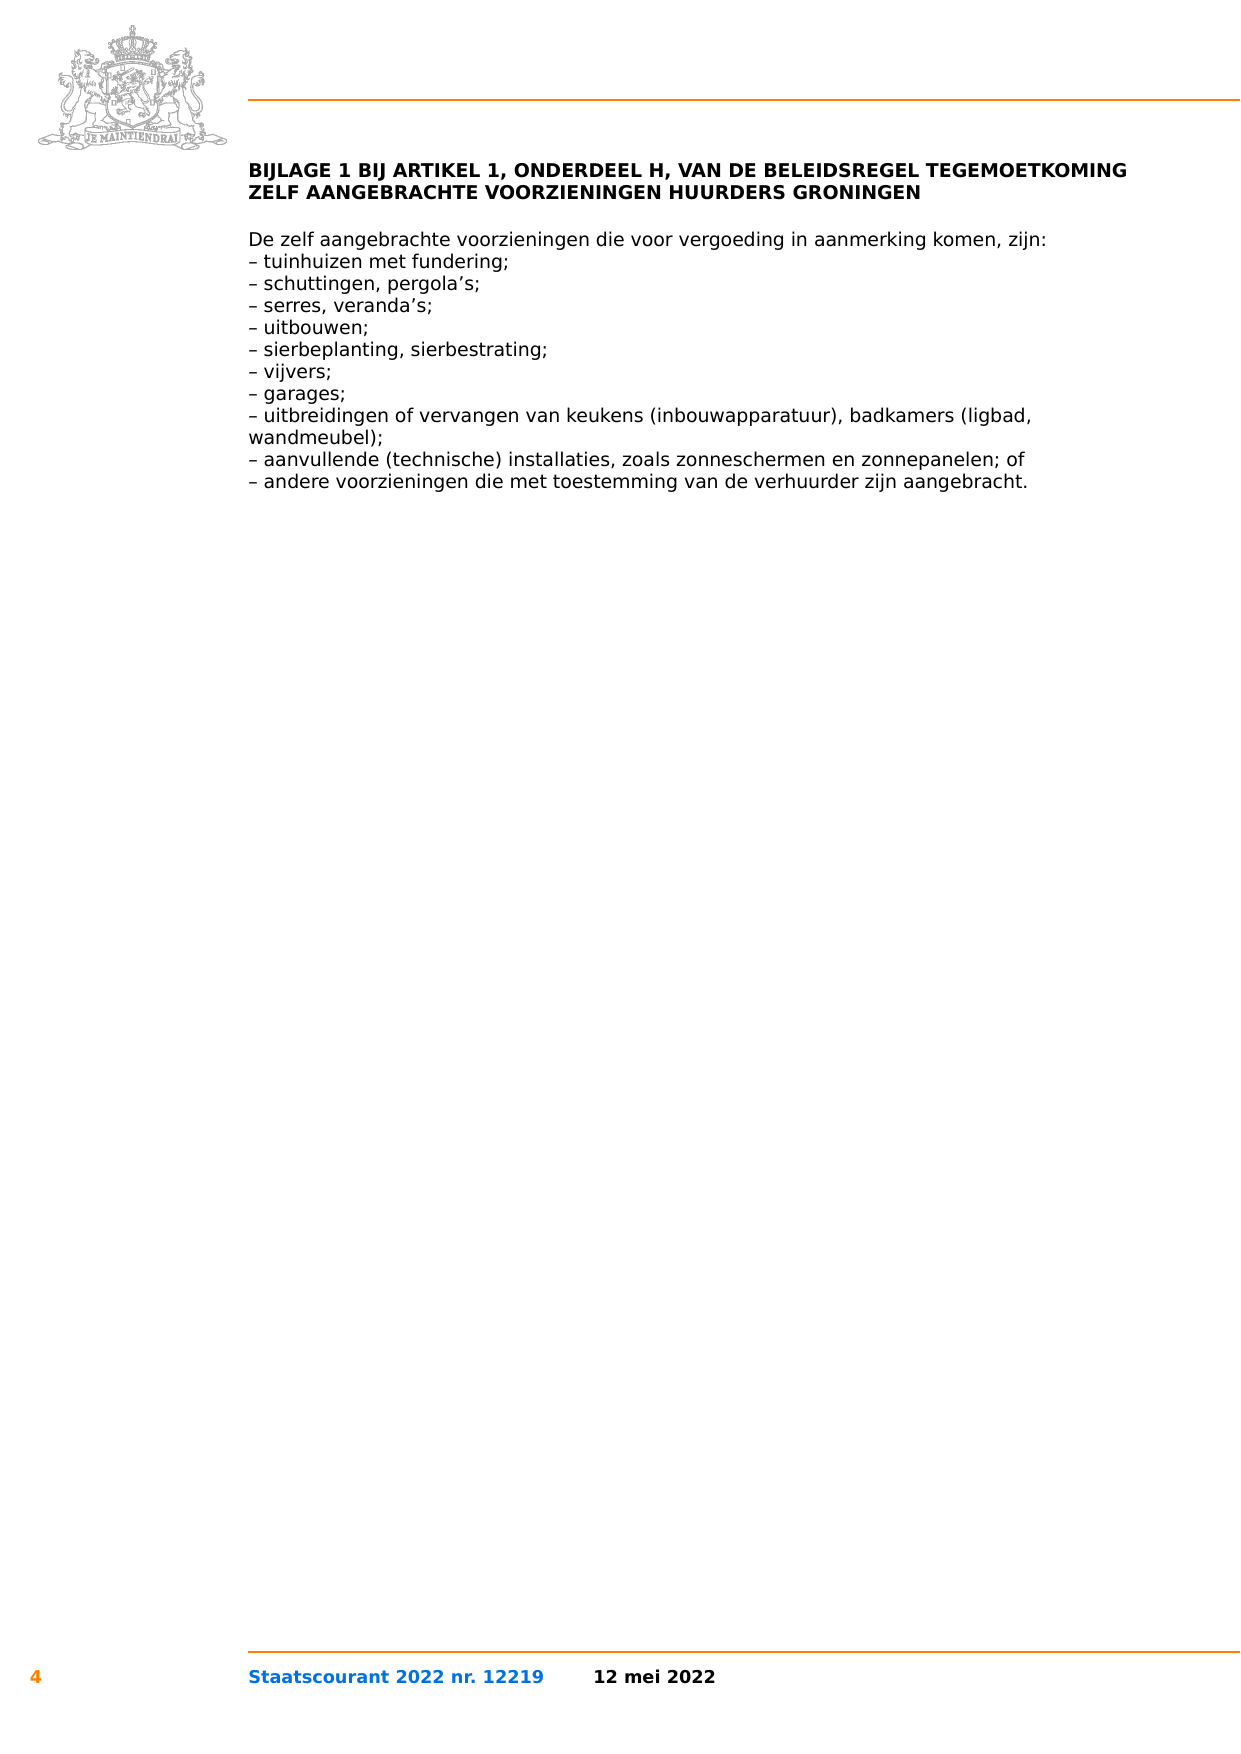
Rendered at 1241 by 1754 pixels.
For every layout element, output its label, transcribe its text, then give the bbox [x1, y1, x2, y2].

text De zelf aangebrachte voorzieningen die voor vergoeding in aanmerking komen, zijn: [248, 229, 1163, 251]
text – uitbouwen; [248, 317, 1163, 339]
text – schuttingen, pergola’s; [248, 273, 1163, 295]
text – aanvullende (technische) installaties, zoals zonneschermen en zonnepanelen; of [248, 449, 1163, 471]
text – sierbeplanting, sierbestrating; [248, 339, 1163, 361]
text – andere voorzieningen die met toestemming van de verhuurder zijn aangebracht. [248, 471, 1163, 493]
subtitle BIJLAGE 1 BIJ ARTIKEL 1, ONDERDEEL H, VAN DE BELEIDSREGEL TEGEMOETKOMING ZELF AANGEBRACHTE VOORZIENINGEN HUURDERS GRONINGEN [248, 160, 1163, 204]
text – garages; [248, 383, 1163, 405]
text – serres, veranda’s; [248, 295, 1163, 317]
picture [38, 25, 227, 150]
text – vijvers; [248, 361, 1163, 383]
text – tuinhuizen met fundering; [248, 251, 1163, 273]
text – uitbreidingen of vervangen van keukens (inbouwapparatuur), badkamers (ligbad, wandmeubel); [248, 405, 1163, 449]
